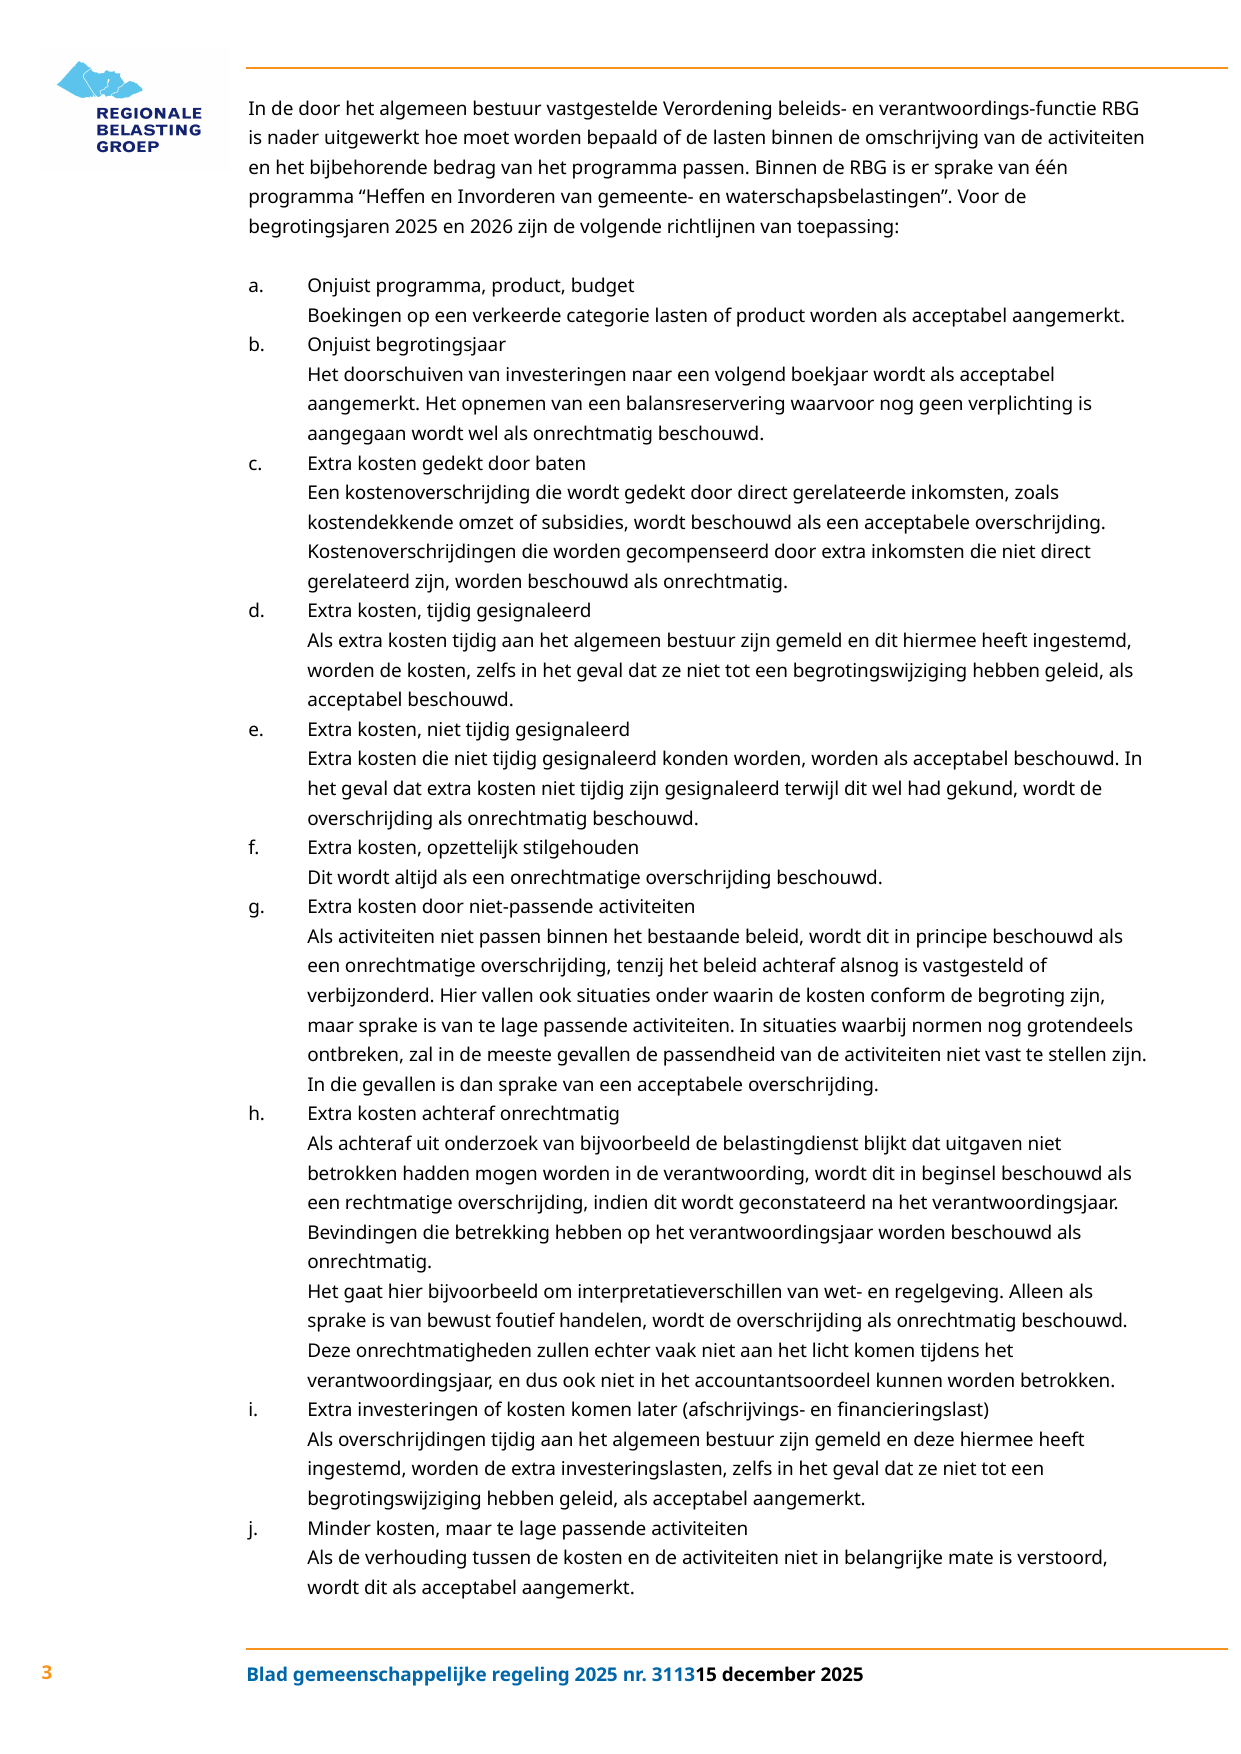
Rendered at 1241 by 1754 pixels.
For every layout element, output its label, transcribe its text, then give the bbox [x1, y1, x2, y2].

text In de door het algemeen bestuur vastgestelde Verordening beleids- en verantwoordings-functie RBG is nader uitgewerkt hoe moet worden bepaald of de lasten binnen de omschrijving van de activiteiten en het bijbehorende bedrag van het programma passen. Binnen de RBG is er sprake van één programma “Heffen en Invorderen van gemeente- en waterschapsbelastingen”. Voor de begrotingsjaren 2025 en 2026 zijn de volgende richtlijnen van toepassing: [248, 95, 1152, 239]
list Dit wordt altijd als een onrechtmatige overschrijding beschouwd. [248, 864, 1152, 890]
list Het doorschuiven van investeringen naar een volgend boekjaar wordt als acceptabel aangemerkt. Het opnemen van een balansreservering waarvoor nog geen verplichting is aangegaan wordt wel als onrechtmatig beschouwd. [248, 361, 1152, 446]
list Extra kosten achteraf onrechtmatig [248, 1101, 1152, 1126]
list Als extra kosten tijdig aan het algemeen bestuur zijn gemeld en dit hiermee heeft ingestemd, worden de kosten, zelfs in het geval dat ze niet tot een begrotingswijziging hebben geleid, als acceptabel beschouwd. [248, 627, 1152, 712]
list Onjuist begrotingsjaar [248, 331, 1152, 357]
list Extra kosten, niet tijdig gesignaleerd [248, 716, 1152, 742]
list Extra investeringen of kosten komen later (afschrijvings- en financieringslast) [248, 1396, 1152, 1422]
list Extra kosten, opzettelijk stilgehouden [248, 834, 1152, 860]
list Boekingen op een verkeerde categorie lasten of product worden als acceptabel aangemerkt. [248, 302, 1152, 328]
picture [41, 47, 231, 172]
list Extra kosten die niet tijdig gesignaleerd konden worden, worden als acceptabel beschouwd. In het geval dat extra kosten niet tijdig zijn gesignaleerd terwijl dit wel had gekund, wordt de overschrijding als onrechtmatig beschouwd. [248, 746, 1152, 831]
list Extra kosten gedekt door baten [248, 450, 1152, 476]
list Het gaat hier bijvoorbeeld om interpretatieverschillen van wet- en regelgeving. Alleen als sprake is van bewust foutief handelen, wordt de overschrijding als onrechtmatig beschouwd. Deze onrechtmatigheden zullen echter vaak niet aan het licht komen tijdens het verantwoordingsjaar, en dus ook niet in het accountantsoordeel kunnen worden betrokken. [248, 1278, 1152, 1393]
list Extra kosten, tijdig gesignaleerd [248, 598, 1152, 623]
list Een kostenoverschrijding die wordt gedekt door direct gerelateerde inkomsten, zoals kostendekkende omzet of subsidies, wordt beschouwd als een acceptabele overschrijding. Kostenoverschrijdingen die worden gecompenseerd door extra inkomsten die niet direct gerelateerd zijn, worden beschouwd als onrechtmatig. [248, 479, 1152, 594]
list Als activiteiten niet passen binnen het bestaande beleid, wordt dit in principe beschouwd als een onrechtmatige overschrijding, tenzij het beleid achteraf alsnog is vastgesteld of verbijzonderd. Hier vallen ook situaties onder waarin de kosten conform de begroting zijn, maar sprake is van te lage passende activiteiten. In situaties waarbij normen nog grotendeels ontbreken, zal in de meeste gevallen de passendheid van de activiteiten niet vast te stellen zijn. In die gevallen is dan sprake van een acceptabele overschrijding. [248, 923, 1152, 1097]
list Als overschrijdingen tijdig aan het algemeen bestuur zijn gemeld en deze hiermee heeft ingestemd, worden de extra investeringslasten, zelfs in het geval dat ze niet tot een begrotingswijziging hebben geleid, als acceptabel aangemerkt. [248, 1426, 1152, 1511]
list Als achteraf uit onderzoek van bijvoorbeeld de belastingdienst blijkt dat uitgaven niet betrokken hadden mogen worden in de verantwoording, wordt dit in beginsel beschouwd als een rechtmatige overschrijding, indien dit wordt geconstateerd na het verantwoordingsjaar. Bevindingen die betrekking hebben op het verantwoordingsjaar worden beschouwd als onrechtmatig. [248, 1130, 1152, 1274]
list Als de verhouding tussen de kosten en de activiteiten niet in belangrijke mate is verstoord, wordt dit als acceptabel aangemerkt. [248, 1544, 1152, 1600]
list Onjuist programma, product, budget [248, 272, 1152, 298]
list Minder kosten, maar te lage passende activiteiten [248, 1515, 1152, 1541]
list Extra kosten door niet-passende activiteiten [248, 893, 1152, 919]
